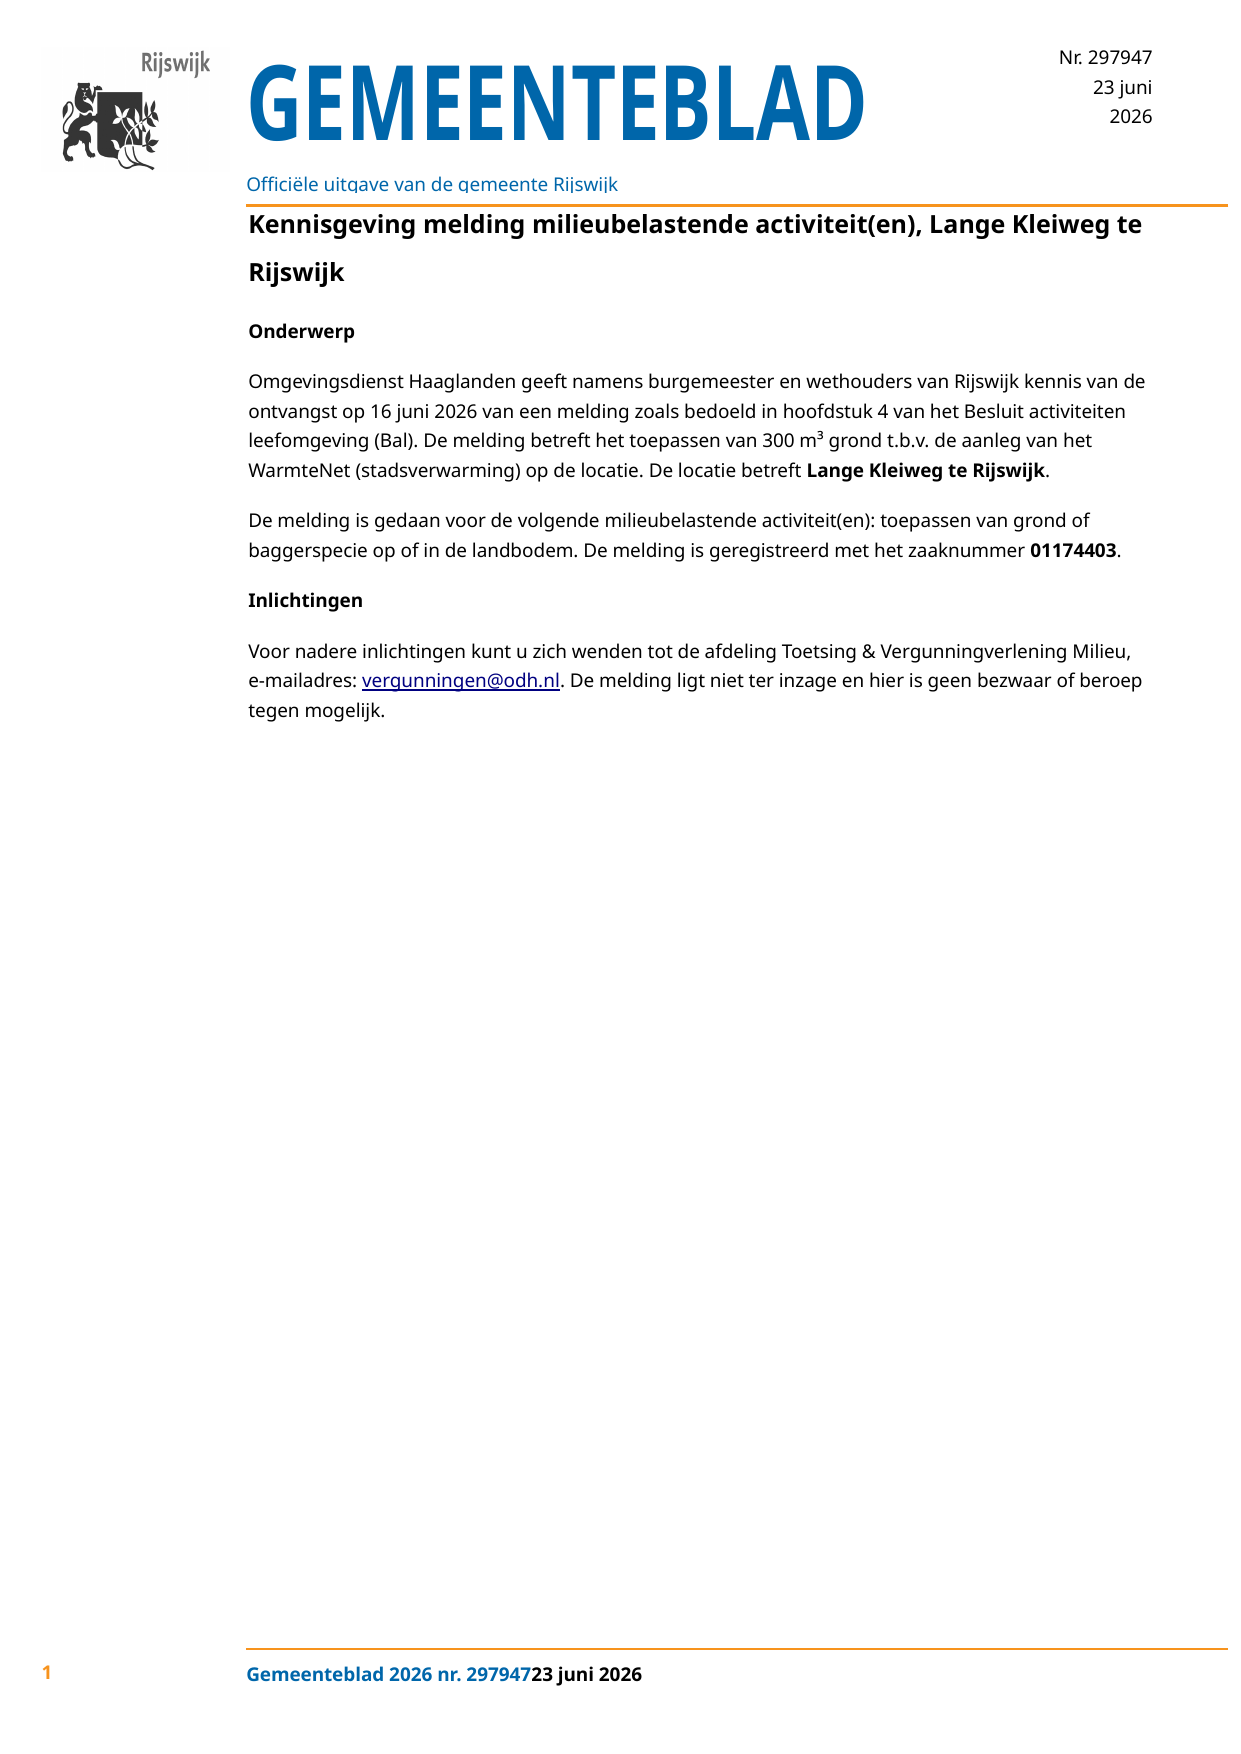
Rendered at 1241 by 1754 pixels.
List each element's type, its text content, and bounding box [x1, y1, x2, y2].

picture [41, 47, 231, 172]
text De melding is gedaan voor de volgende milieubelastende activiteit(en): toepassen van grond of baggerspecie op of in de landbodem. De melding is geregistreerd met het zaaknummer 01174403. [248, 507, 1152, 563]
text Onderwerp [248, 318, 1152, 344]
text Kennisgeving melding milieubelastende activiteit(en), Lange Kleiweg te Rijswijk [248, 207, 1152, 288]
text Voor nadere inlichtingen kunt u zich wenden tot de afdeling Toetsing & Vergunningverlening Milieu, e-mailadres: vergunningen@odh.nl. De melding ligt niet ter inzage en hier is geen bezwaar of beroep tegen mogelijk. [248, 638, 1152, 723]
text Inlichtingen [248, 587, 1152, 613]
text Omgevingsdienst Haaglanden geeft namens burgemeester en wethouders van Rijswijk kennis van de ontvangst op 16 juni 2026 van een melding zoals bedoeld in hoofdstuk 4 van het Besluit activiteiten leefomgeving (Bal). De melding betreft het toepassen van 300 m³ grond t.b.v. de aanleg van het WarmteNet (stadsverwarming) op de locatie. De locatie betreft Lange Kleiweg te Rijswijk. [248, 368, 1152, 483]
